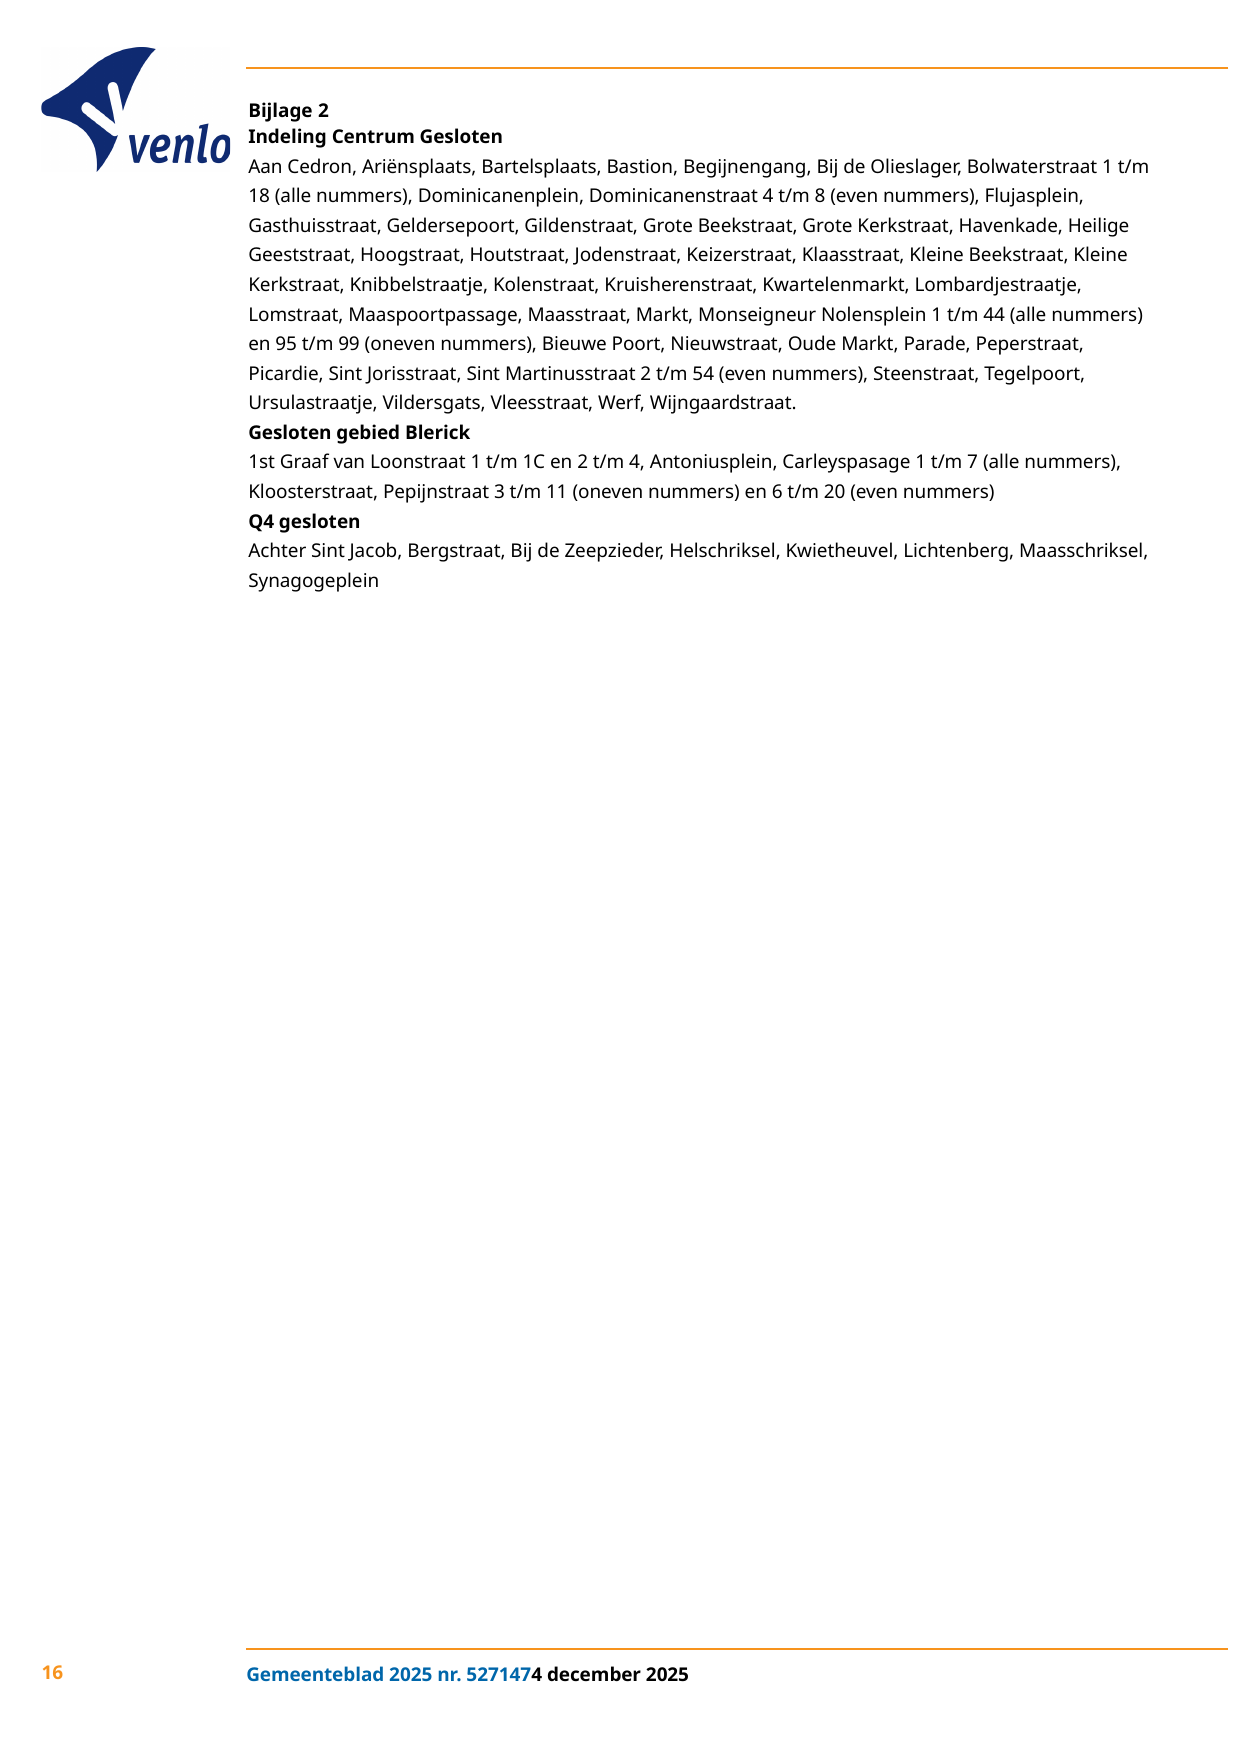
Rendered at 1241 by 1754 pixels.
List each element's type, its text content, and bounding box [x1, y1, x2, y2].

text Q4 gesloten [248, 508, 1152, 534]
text Indeling Centrum Gesloten [248, 123, 1152, 149]
text Bijlage 2 [248, 95, 1152, 123]
text Achter Sint Jacob, Bergstraat, Bij de Zeepzieder, Helschriksel, Kwietheuvel, Lichtenberg, Maasschriksel, Synagogeplein [248, 537, 1152, 593]
text 1st Graaf van Loonstraat 1 t/m 1C en 2 t/m 4, Antoniusplein, Carleyspasage 1 t/m 7 (alle nummers), Kloosterstraat, Pepijnstraat 3 t/m 11 (oneven nummers) en 6 t/m 20 (even nummers) [248, 449, 1152, 504]
text Gesloten gebied Blerick [248, 419, 1152, 445]
text Aan Cedron, Ariënsplaats, Bartelsplaats, Bastion, Begijnengang, Bij de Olieslager, Bolwaterstraat 1 t/m 18 (alle nummers), Dominicanenplein, Dominicanenstraat 4 t/m 8 (even nummers), Flujasplein, Gasthuisstraat, Geldersepoort, Gildenstraat, Grote Beekstraat, Grote Kerkstraat, Havenkade, Heilige Geeststraat, Hoogstraat, Houtstraat, Jodenstraat, Keizerstraat, Klaasstraat, Kleine Beekstraat, Kleine Kerkstraat, Knibbelstraatje, Kolenstraat, Kruisherenstraat, Kwartelenmarkt, Lombardjestraatje, Lomstraat, Maaspoortpassage, Maasstraat, Markt, Monseigneur Nolensplein 1 t/m 44 (alle nummers) en 95 t/m 99 (oneven nummers), Bieuwe Poort, Nieuwstraat, Oude Markt, Parade, Peperstraat, Picardie, Sint Jorisstraat, Sint Martinusstraat 2 t/m 54 (even nummers), Steenstraat, Tegelpoort, Ursulastraatje, Vildersgats, Vleesstraat, Werf, Wijngaardstraat. [248, 153, 1152, 415]
picture [41, 47, 231, 172]
